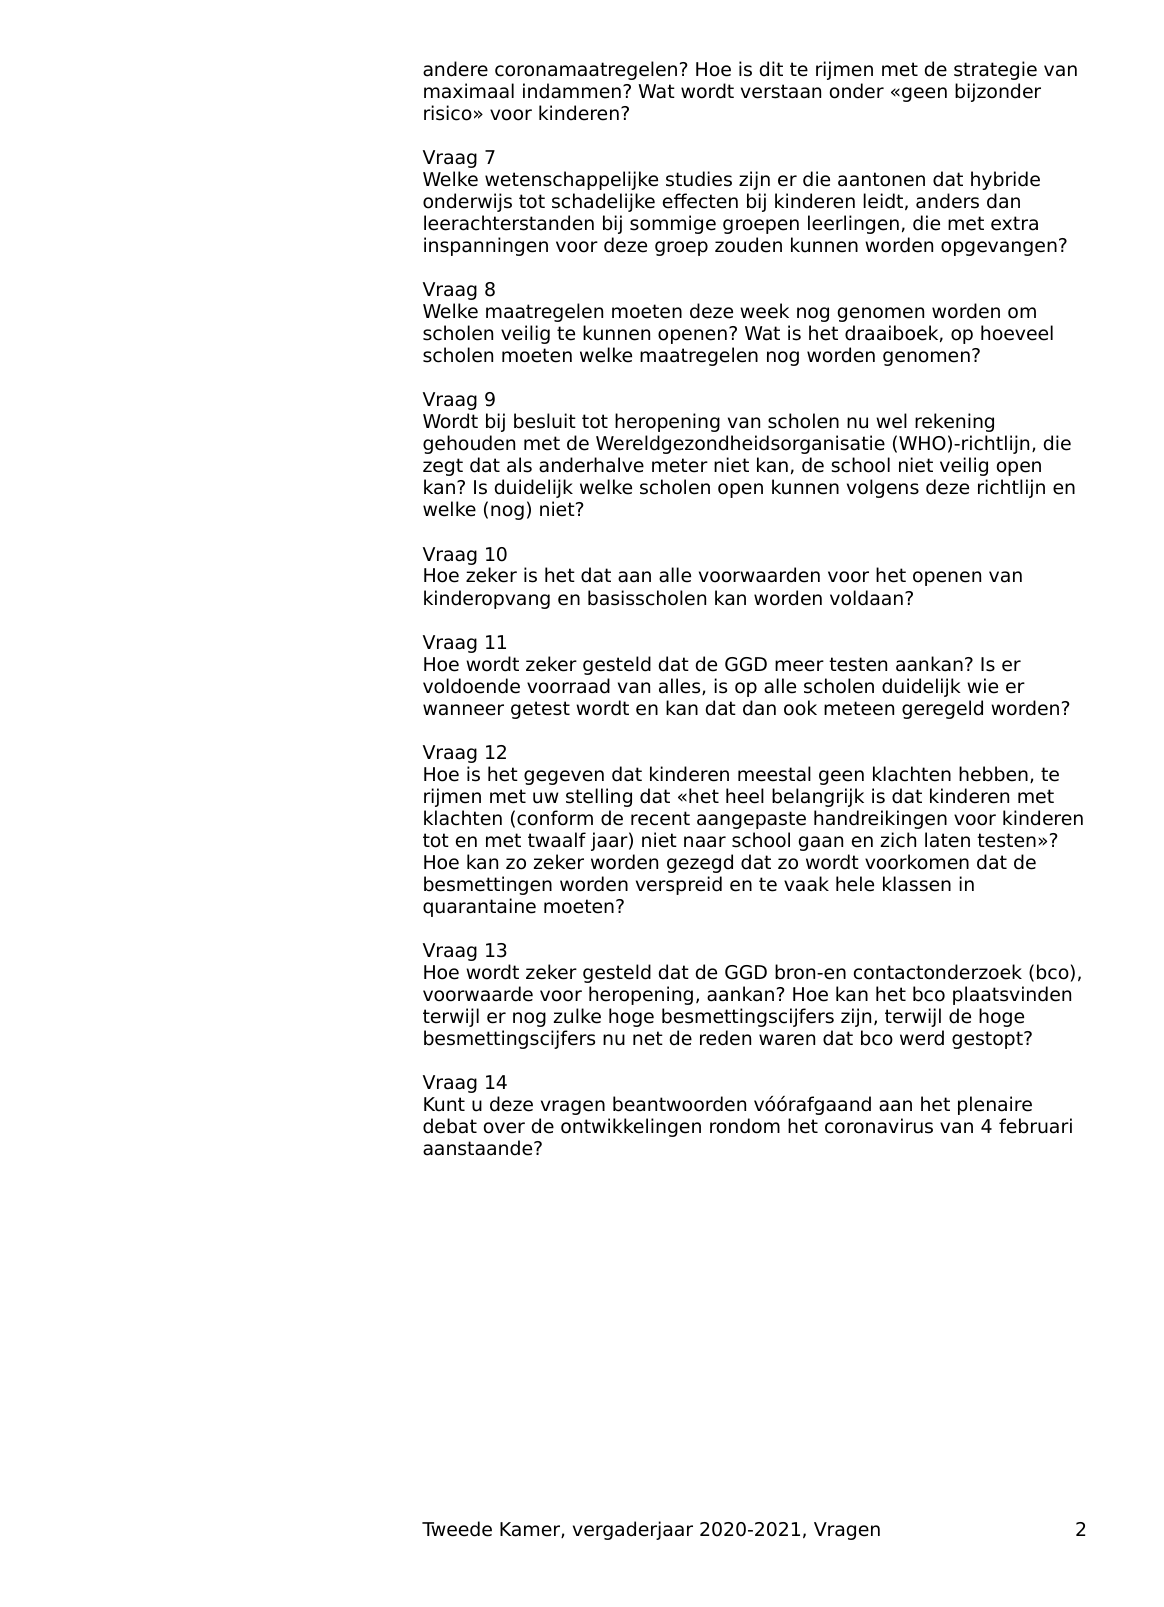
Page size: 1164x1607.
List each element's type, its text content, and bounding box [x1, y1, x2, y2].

text Hoe wordt zeker gesteld dat de GGD meer testen aankan? Is er voldoende voorraad van alles, is op alle scholen duidelijk wie er wanneer getest wordt en kan dat dan ook meteen geregeld worden? [422, 653, 1087, 719]
text Kunt u deze vragen beantwoorden vóórafgaand aan het plenaire debat over de ontwikkelingen rondom het coronavirus van 4 februari aanstaande? [422, 1094, 1087, 1160]
text Vraag 12 [422, 742, 1087, 764]
text Vraag 8 [422, 279, 1087, 301]
text Hoe zeker is het dat aan alle voorwaarden voor het openen van kinderopvang en basisscholen kan worden voldaan? [422, 565, 1087, 609]
text Hoe is het gegeven dat kinderen meestal geen klachten hebben, te rijmen met uw stelling dat «het heel belangrijk is dat kinderen met klachten (conform de recent aangepaste handreikingen voor kinderen tot en met twaalf jaar) niet naar school gaan en zich laten testen»? Hoe kan zo zeker worden gezegd dat zo wordt voorkomen dat de besmettingen worden verspreid en te vaak hele klassen in quarantaine moeten? [422, 764, 1087, 917]
text Vraag 7 [422, 147, 1087, 169]
text Wordt bij besluit tot heropening van scholen nu wel rekening gehouden met de Wereldgezondheidsorganisatie (WHO)-richtlijn, die zegt dat als anderhalve meter niet kan, de school niet veilig open kan? Is duidelijk welke scholen open kunnen volgens deze richtlijn en welke (nog) niet? [422, 411, 1087, 521]
text Vraag 10 [422, 543, 1087, 565]
text Vraag 14 [422, 1072, 1087, 1094]
text Vraag 9 [422, 389, 1087, 411]
text andere coronamaatregelen? Hoe is dit te rijmen met de strategie van maximaal indammen? Wat wordt verstaan onder «geen bijzonder risico» voor kinderen? [422, 59, 1087, 125]
text Vraag 11 [422, 632, 1087, 653]
text Welke maatregelen moeten deze week nog genomen worden om scholen veilig te kunnen openen? Wat is het draaiboek, op hoeveel scholen moeten welke maatregelen nog worden genomen? [422, 301, 1087, 367]
text Welke wetenschappelijke studies zijn er die aantonen dat hybride onderwijs tot schadelijke effecten bij kinderen leidt, anders dan leerachterstanden bij sommige groepen leerlingen, die met extra inspanningen voor deze groep zouden kunnen worden opgevangen? [422, 169, 1087, 257]
text Hoe wordt zeker gesteld dat de GGD bron-en contactonderzoek (bco), voorwaarde voor heropening, aankan? Hoe kan het bco plaatsvinden terwijl er nog zulke hoge besmettingscijfers zijn, terwijl de hoge besmettingscijfers nu net de reden waren dat bco werd gestopt? [422, 962, 1087, 1049]
text Vraag 13 [422, 940, 1087, 962]
